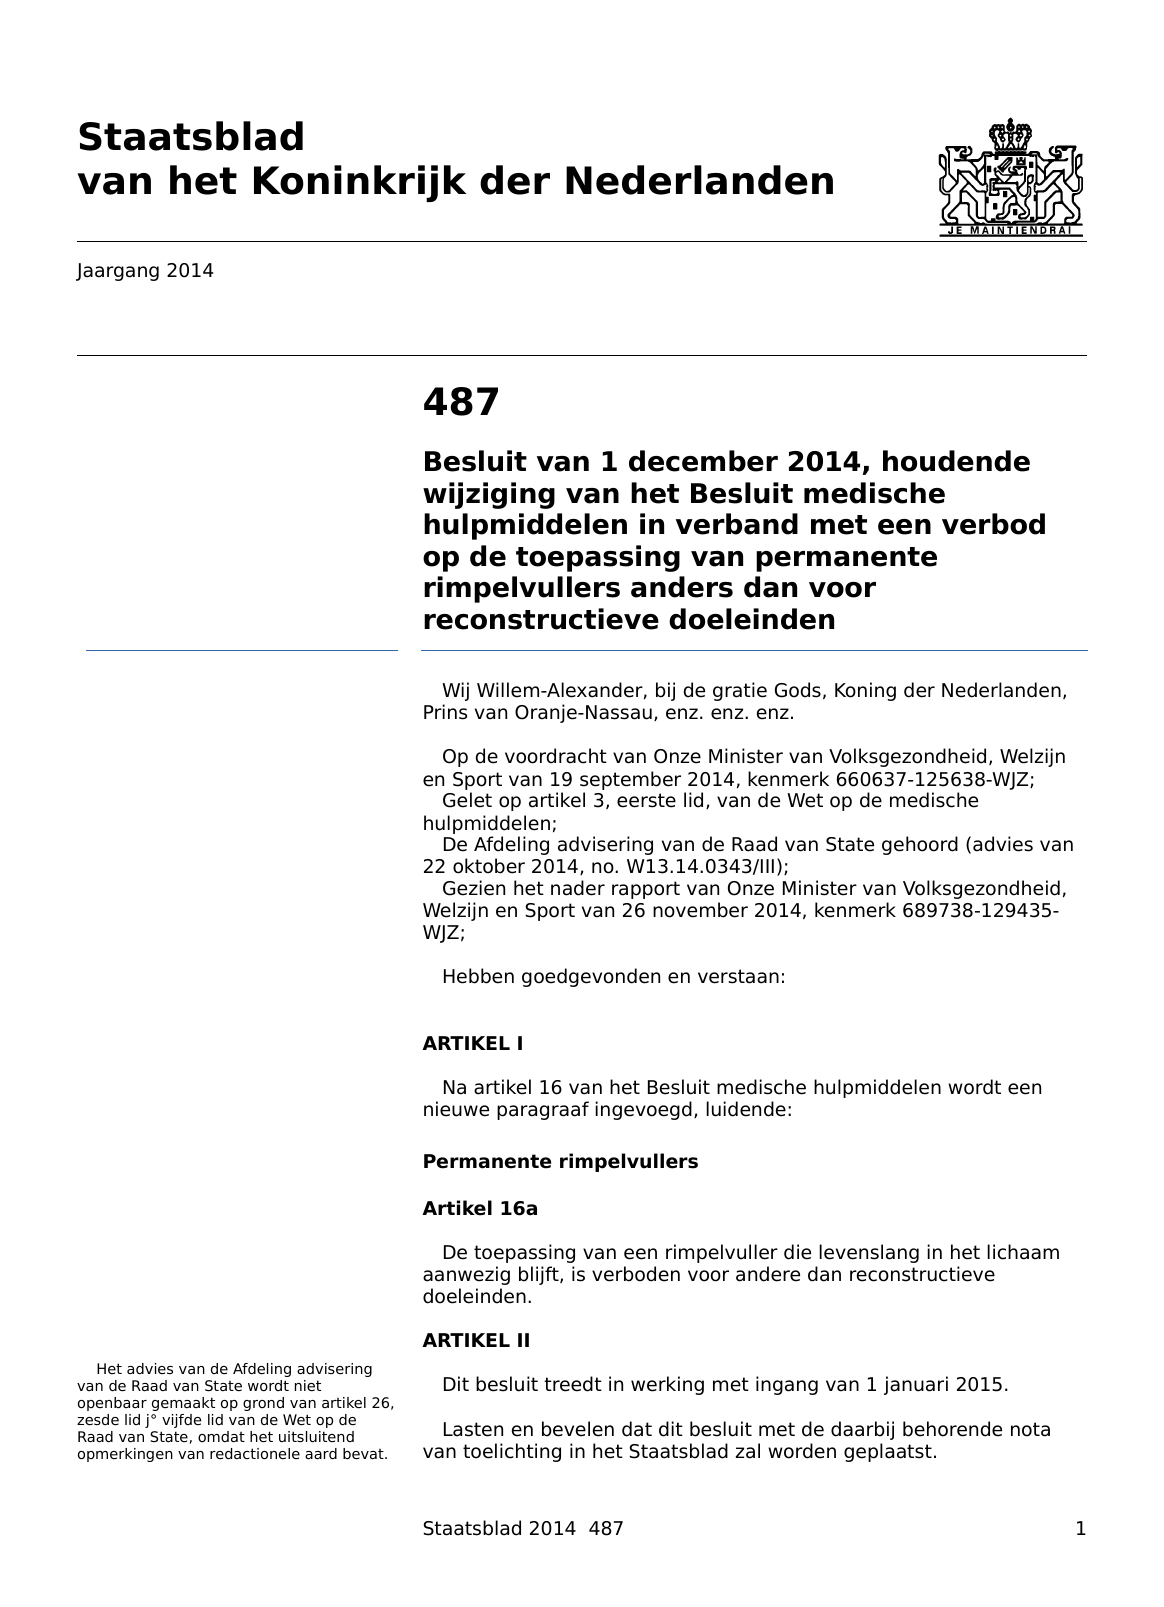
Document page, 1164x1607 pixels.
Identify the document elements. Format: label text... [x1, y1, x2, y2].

subtitle 487 [422, 381, 1087, 424]
subtitle ARTIKEL II [422, 1330, 1087, 1352]
text De Afdeling advisering van de Raad van State gehoord (advies van 22 oktober 2014, no. W13.14.0343/III); [422, 834, 1087, 878]
table_cell Jaargang 2014 [77, 242, 1087, 355]
picture [936, 115, 1087, 240]
text Na artikel 16 van het Besluit medische hulpmiddelen wordt een nieuwe paragraaf ingevoegd, luidende: [422, 1077, 1087, 1121]
text Gezien het nader rapport van Onze Minister van Volksgezondheid, Welzijn en Sport van 26 november 2014, kenmerk 689738-129435-WJZ; [422, 878, 1087, 944]
subtitle Artikel 16a [422, 1198, 1087, 1220]
text Lasten en bevelen dat dit besluit met de daarbij behorende nota van toelichting in het Staatsblad zal worden geplaatst. [422, 1418, 1087, 1462]
text Besluit van 1 december 2014, houdende wijziging van het Besluit medische hulpmiddelen in verband met een verbod op de toepassing van permanente rimpelvullers anders dan voor reconstructieve doeleinden [422, 447, 1087, 636]
text Op de voordracht van Onze Minister van Volksgezondheid, Welzijn en Sport van 19 september 2014, kenmerk 660637-125638-WJZ; [422, 746, 1087, 790]
text De toepassing van een rimpelvuller die levenslang in het lichaam aanwezig blijft, is verboden voor andere dan reconstructieve doeleinden. [422, 1242, 1087, 1308]
table_header Staatsblad van het Koninkrijk der Nederlanden [77, 100, 886, 241]
text Het advies van de Afdeling advisering van de Raad van State wordt niet openbaar gemaakt op grond van artikel 26, zesde lid j° vijfde lid van de Wet op de Raad van State, omdat het uitsluitend opmerkingen van redactionele aard bevat. [77, 1361, 396, 1462]
table_header [886, 100, 1087, 241]
subtitle ARTIKEL I [422, 1033, 1087, 1055]
text Gelet op artikel 3, eerste lid, van de Wet op de medische hulpmiddelen; [422, 790, 1087, 834]
text Dit besluit treedt in werking met ingang van 1 januari 2015. [422, 1374, 1087, 1396]
text Wij Willem-Alexander, bij de gratie Gods, Koning der Nederlanden, Prins van Oranje-Nassau, enz. enz. enz. [422, 680, 1087, 724]
text Hebben goedgevonden en verstaan: [422, 966, 1087, 988]
subtitle Permanente rimpelvullers [422, 1151, 1087, 1173]
